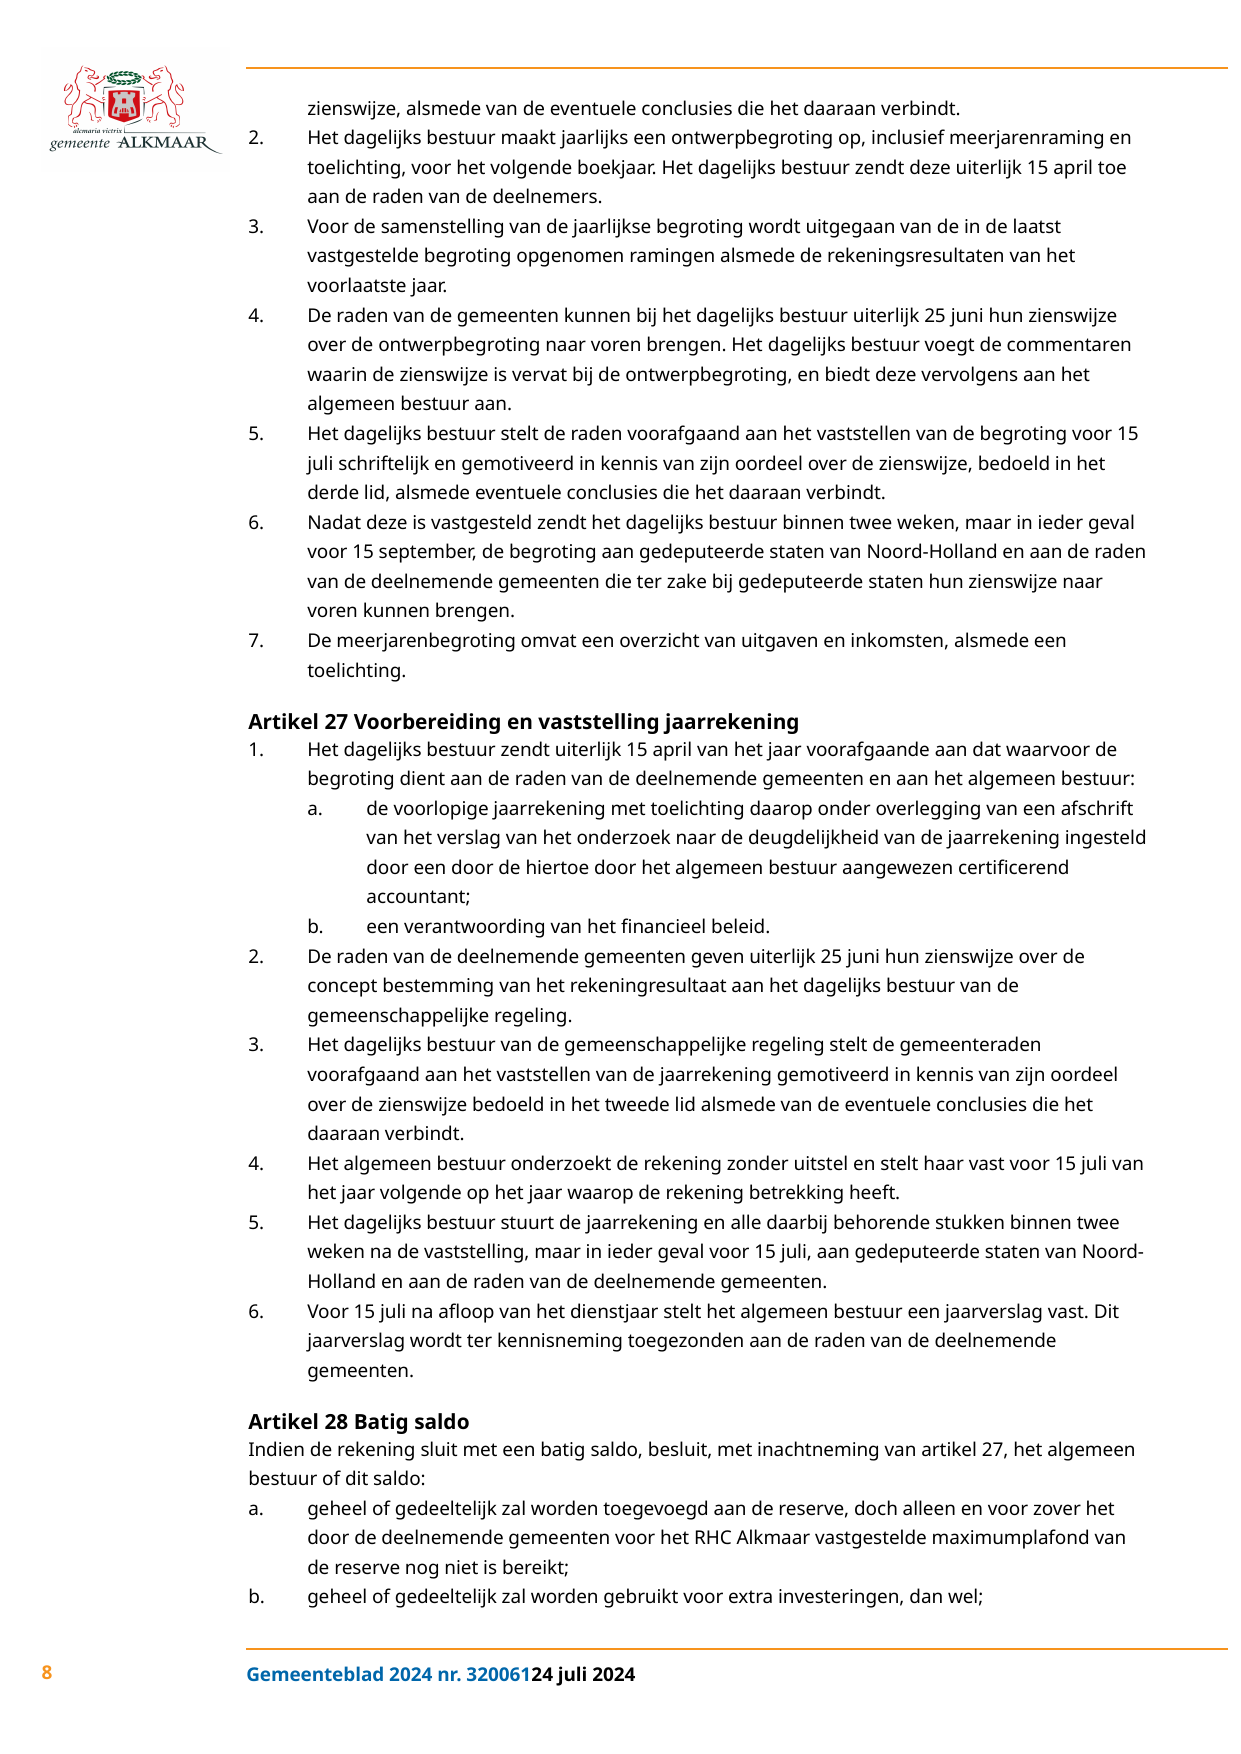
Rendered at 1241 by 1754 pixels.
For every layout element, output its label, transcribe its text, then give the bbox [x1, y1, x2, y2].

list geheel of gedeeltelijk zal worden gebruikt voor extra investeringen, dan wel; [248, 1584, 1152, 1609]
list geheel of gedeeltelijk zal worden toegevoegd aan de reserve, doch alleen en voor zover het door de deelnemende gemeenten voor het RHC Alkmaar vastgestelde maximumplafond van de reserve nog niet is bereikt; [248, 1495, 1152, 1580]
list De raden van de gemeenten kunnen bij het dagelijks bestuur uiterlijk 25 juni hun zienswijze over de ontwerpbegroting naar voren brengen. Het dagelijks bestuur voegt de commentaren waarin de zienswijze is vervat bij de ontwerpbegroting, en biedt deze vervolgens aan het algemeen bestuur aan. [248, 302, 1152, 416]
text Artikel 27 Voorbereiding en vaststelling jaarrekening [248, 707, 1152, 736]
text Indien de rekening sluit met een batig saldo, besluit, met inachtneming van artikel 27, het algemeen bestuur of dit saldo: [248, 1436, 1152, 1491]
list Voor de samenstelling van de jaarlijkse begroting wordt uitgegaan van de in de laatst vastgestelde begroting opgenomen ramingen alsmede de rekeningsresultaten van het voorlaatste jaar. [248, 213, 1152, 298]
list zienswijze, alsmede van de eventuele conclusies die het daaraan verbindt. [248, 95, 1152, 121]
list Het dagelijks bestuur van de gemeenschappelijke regeling stelt de gemeenteraden voorafgaand aan het vaststellen van de jaarrekening gemotiveerd in kennis van zijn oordeel over de zienswijze bedoeld in het tweede lid alsmede van de eventuele conclusies die het daaraan verbindt. [248, 1032, 1152, 1146]
list Het dagelijks bestuur stelt de raden voorafgaand aan het vaststellen van de begroting voor 15 juli schriftelijk en gemotiveerd in kennis van zijn oordeel over de zienswijze, bedoeld in het derde lid, alsmede eventuele conclusies die het daaraan verbindt. [248, 420, 1152, 505]
list Voor 15 juli na afloop van het dienstjaar stelt het algemeen bestuur een jaarverslag vast. Dit jaarverslag wordt ter kennisneming toegezonden aan de raden van de deelnemende gemeenten. [248, 1298, 1152, 1383]
list Nadat deze is vastgesteld zendt het dagelijks bestuur binnen twee weken, maar in ieder geval voor 15 september, de begroting aan gedeputeerde staten van Noord-Holland en aan de raden van de deelnemende gemeenten die ter zake bij gedeputeerde staten hun zienswijze naar voren kunnen brengen. [248, 509, 1152, 623]
picture [41, 47, 231, 172]
text Artikel 28 Batig saldo [248, 1407, 1152, 1436]
list Het algemeen bestuur onderzoekt de rekening zonder uitstel en stelt haar vast voor 15 juli van het jaar volgende op het jaar waarop de rekening betrekking heeft. [248, 1150, 1152, 1205]
list Het dagelijks bestuur zendt uiterlijk 15 april van het jaar voorafgaande aan dat waarvoor de begroting dient aan de raden van de deelnemende gemeenten en aan het algemeen bestuur: [248, 736, 1152, 791]
list Het dagelijks bestuur stuurt de jaarrekening en alle daarbij behorende stukken binnen twee weken na de vaststelling, maar in ieder geval voor 15 juli, aan gedeputeerde staten van Noord-Holland en aan de raden van de deelnemende gemeenten. [248, 1209, 1152, 1294]
list Het dagelijks bestuur maakt jaarlijks een ontwerpbegroting op, inclusief meerjarenraming en toelichting, voor het volgende boekjaar. Het dagelijks bestuur zendt deze uiterlijk 15 april toe aan de raden van de deelnemers. [248, 124, 1152, 209]
list een verantwoording van het financieel beleid. [307, 913, 1152, 939]
list De raden van de deelnemende gemeenten geven uiterlijk 25 juni hun zienswijze over de concept bestemming van het rekeningresultaat aan het dagelijks bestuur van de gemeenschappelijke regeling. [248, 943, 1152, 1028]
list De meerjarenbegroting omvat een overzicht van uitgaven en inkomsten, alsmede een toelichting. [248, 627, 1152, 683]
list de voorlopige jaarrekening met toelichting daarop onder overlegging van een afschrift van het verslag van het onderzoek naar de deugdelijkheid van de jaarrekening ingesteld door een door de hiertoe door het algemeen bestuur aangewezen certificerend accountant; [307, 795, 1152, 909]
